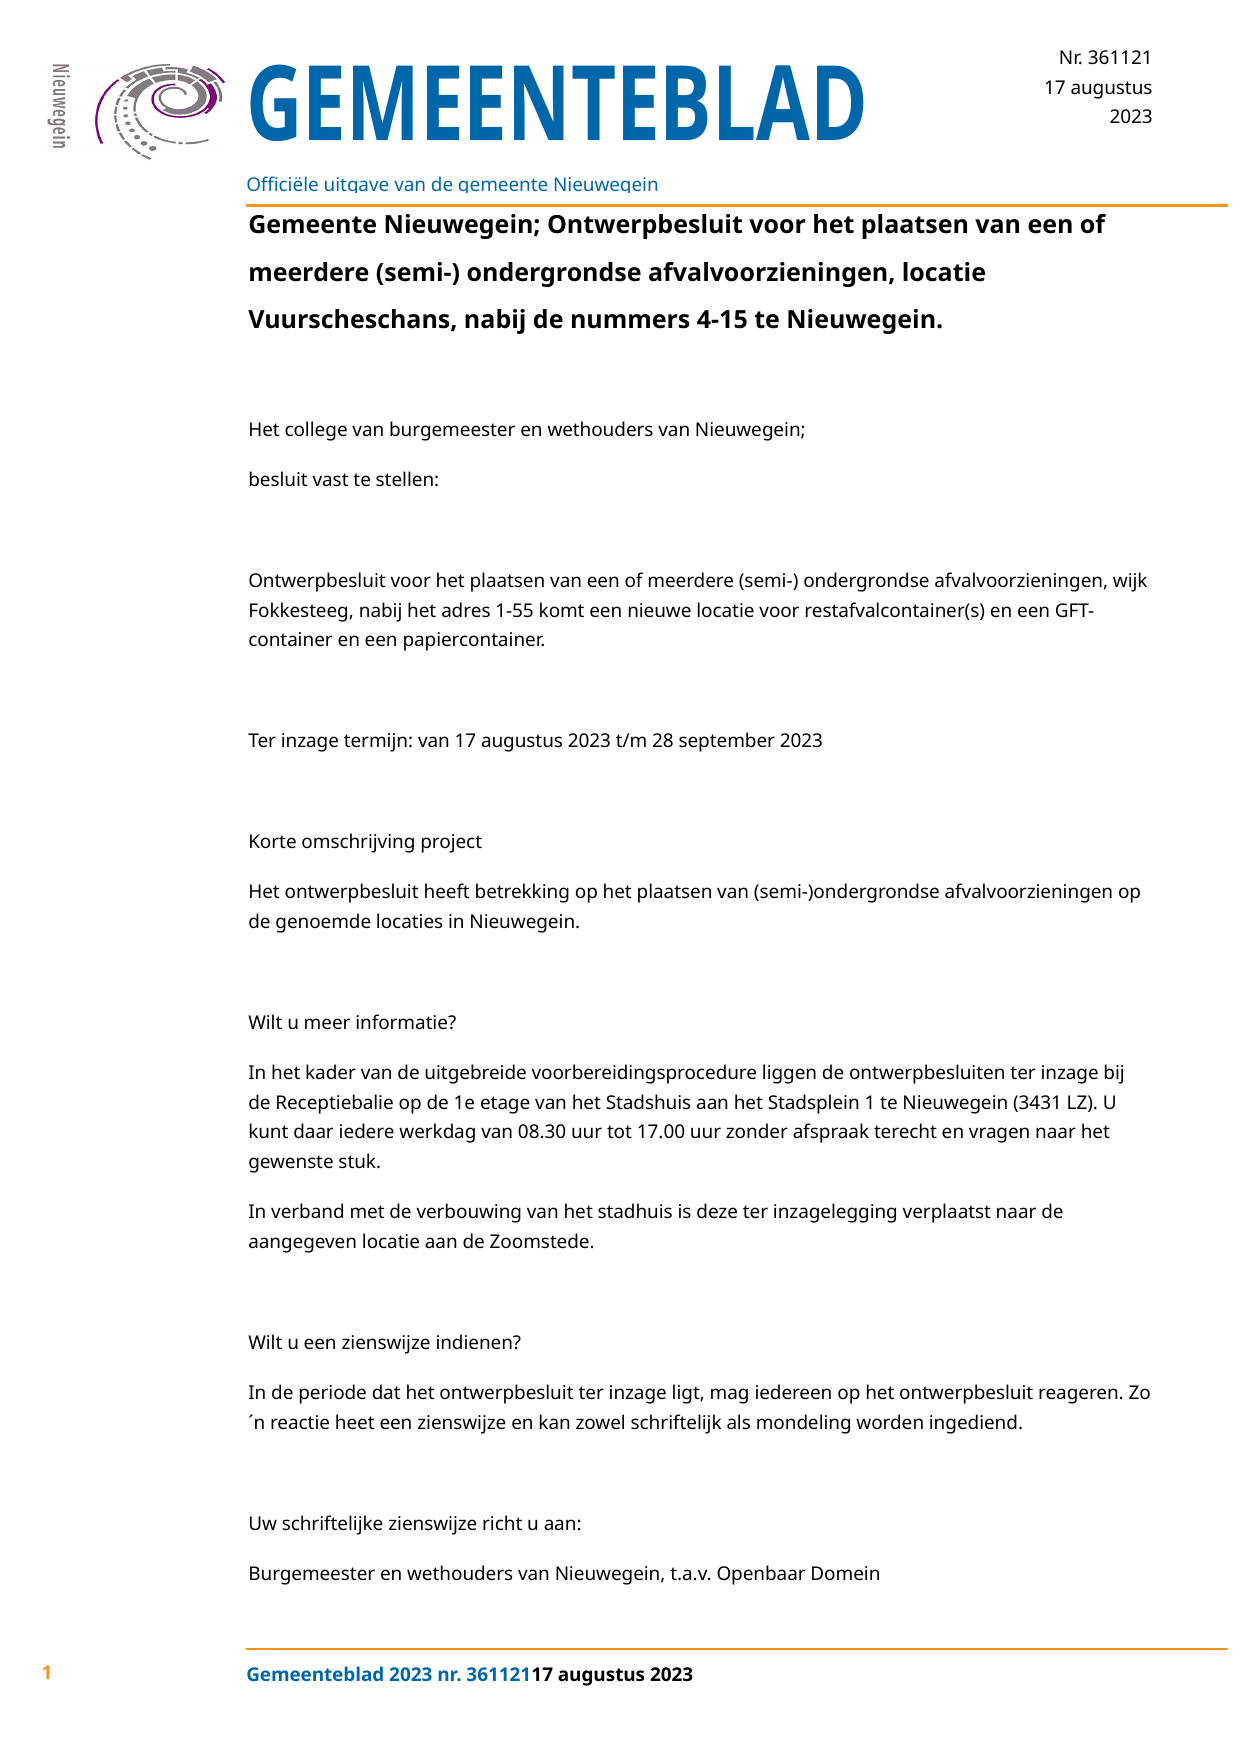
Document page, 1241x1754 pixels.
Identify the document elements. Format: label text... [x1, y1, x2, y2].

text Ontwerpbesluit voor het plaatsen van een of meerdere (semi-) ondergrondse afvalvoorzieningen, wijk Fokkesteeg, nabij het adres 1-55 komt een nieuwe locatie voor restafvalcontainer(s) en een GFT-container en een papiercontainer. [248, 567, 1152, 652]
text Wilt u een zienswijze indienen? [248, 1329, 1152, 1354]
text Korte omschrijving project [248, 828, 1152, 854]
text In verband met de verbouwing van het stadhuis is deze ter inzagelegging verplaatst naar de aangegeven locatie aan de Zoomstede. [248, 1198, 1152, 1254]
text Burgemeester en wethouders van Nieuwegein, t.a.v. Openbaar Domein [248, 1560, 1152, 1586]
picture [41, 47, 231, 172]
text Het college van burgemeester en wethouders van Nieuwegein; [248, 416, 1152, 442]
text Het ontwerpbesluit heeft betrekking op het plaatsen van (semi-)ondergrondse afvalvoorzieningen op de genoemde locaties in Nieuwegein. [248, 878, 1152, 934]
text In de periode dat het ontwerpbesluit ter inzage ligt, mag iedereen op het ontwerpbesluit reageren. Zo´n reactie heet een zienswijze en kan zowel schriftelijk als mondeling worden ingediend. [248, 1379, 1152, 1434]
text Gemeente Nieuwegein; Ontwerpbesluit voor het plaatsen van een of meerdere (semi-) ondergrondse afvalvoorzieningen, locatie Vuurscheschans, nabij de nummers 4-15 te Nieuwegein. [248, 207, 1152, 336]
text Ter inzage termijn: van 17 augustus 2023 t/m 28 september 2023 [248, 727, 1152, 753]
text besluit vast te stellen: [248, 466, 1152, 492]
text Wilt u meer informatie? [248, 1009, 1152, 1034]
text In het kader van de uitgebreide voorbereidingsprocedure liggen de ontwerpbesluiten ter inzage bij de Receptiebalie op de 1e etage van het Stadshuis aan het Stadsplein 1 te Nieuwegein (3431 LZ). U kunt daar iedere werkdag van 08.30 uur tot 17.00 uur zonder afspraak terecht en vragen naar het gewenste stuk. [248, 1059, 1152, 1174]
text Uw schriftelijke zienswijze richt u aan: [248, 1510, 1152, 1535]
